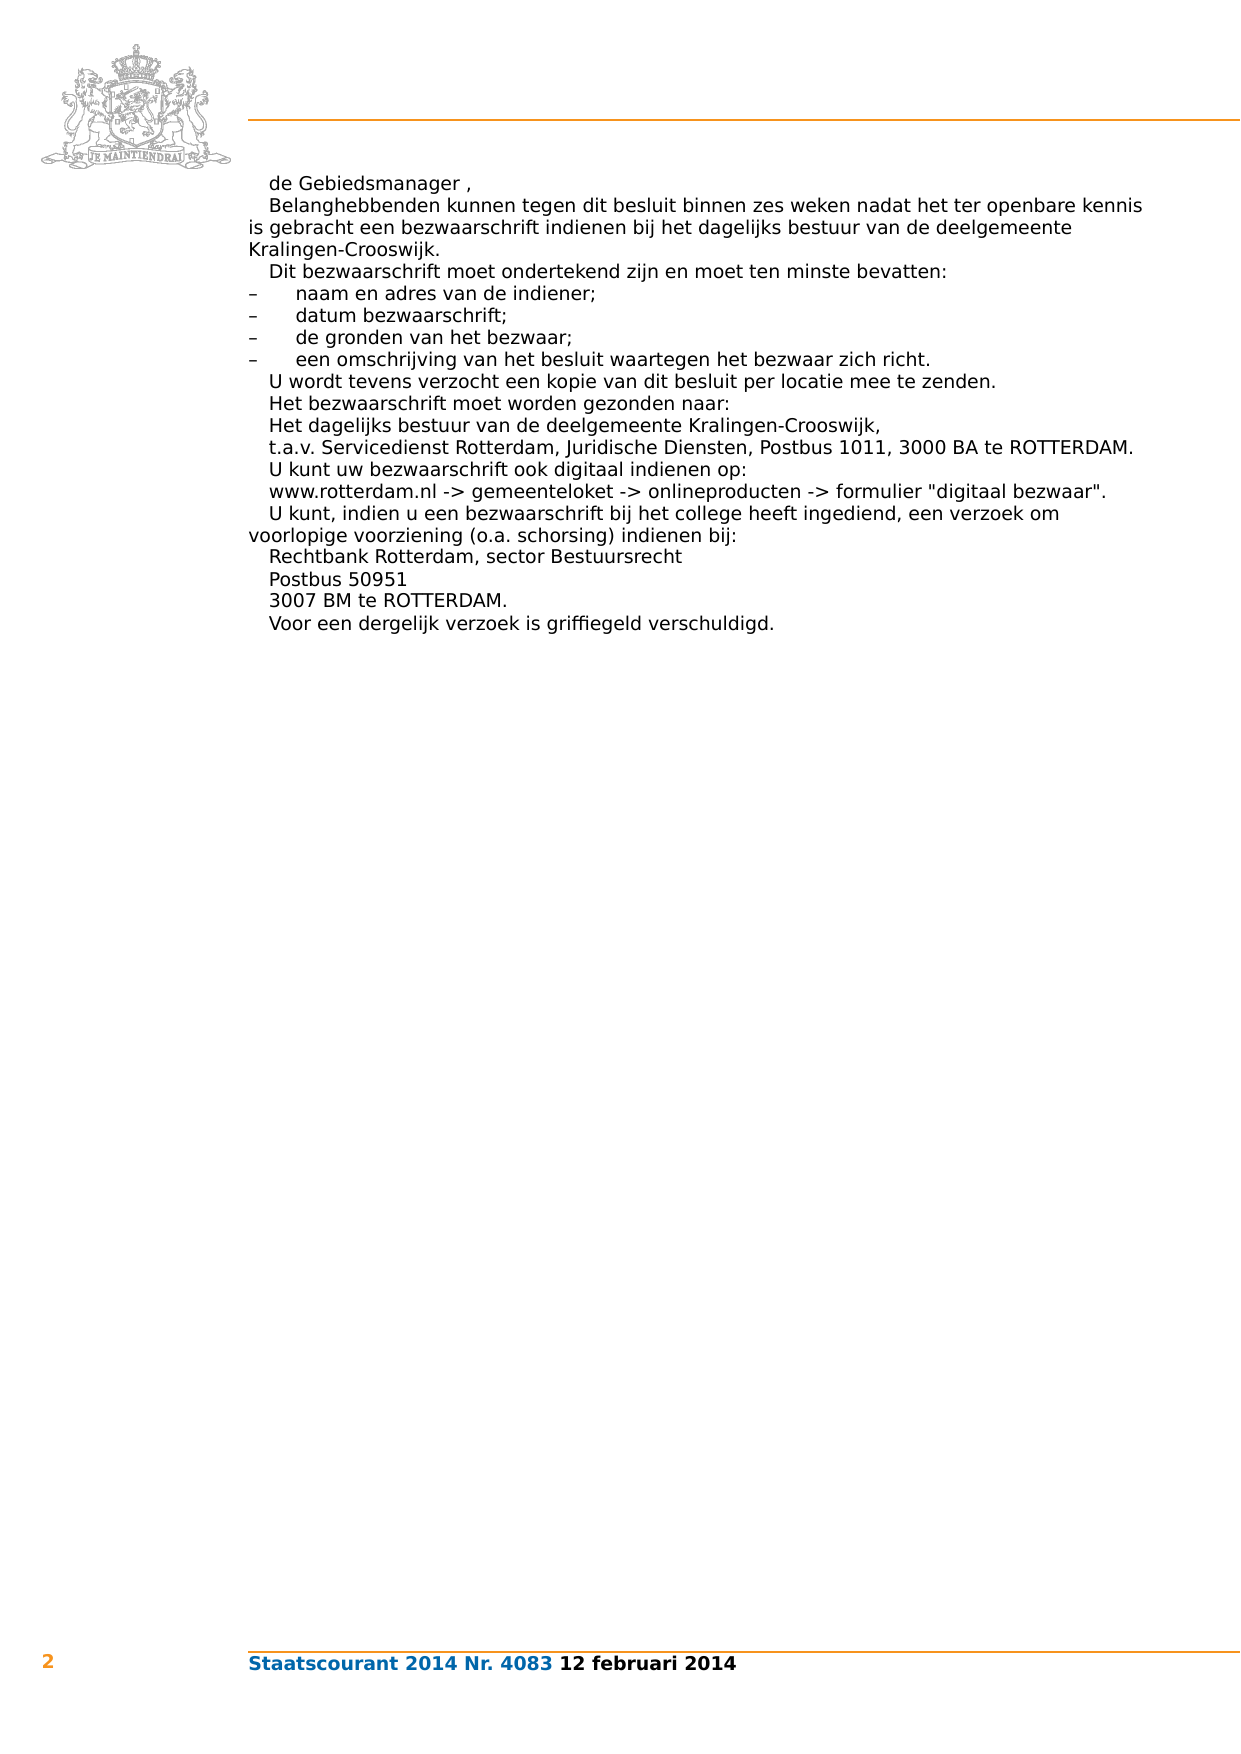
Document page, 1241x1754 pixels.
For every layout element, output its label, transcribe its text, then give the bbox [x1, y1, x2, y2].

text de Gebiedsmanager , [248, 173, 1163, 195]
text U kunt, indien u een bezwaarschrift bij het college heeft ingediend, een verzoek om voorlopige voorziening (o.a. schorsing) indienen bij: [248, 502, 1163, 546]
text U wordt tevens verzocht een kopie van dit besluit per locatie mee te zenden. [248, 371, 1163, 393]
text Voor een dergelijk verzoek is griffiegeld verschuldigd. [248, 612, 1163, 634]
text Belanghebbenden kunnen tegen dit besluit binnen zes weken nadat het ter openbare kennis is gebracht een bezwaarschrift indienen bij het dagelijks bestuur van de deelgemeente Kralingen-Crooswijk. [248, 195, 1163, 261]
list een omschrijving van het besluit waartegen het bezwaar zich richt. [248, 349, 1163, 371]
text U kunt uw bezwaarschrift ook digitaal indienen op: [248, 458, 1163, 481]
text Het dagelijks bestuur van de deelgemeente Kralingen-Crooswijk, [248, 414, 1163, 437]
text Postbus 50951 [248, 568, 1163, 590]
text www.rotterdam.nl -> gemeenteloket -> onlineproducten -> formulier "digitaal bezwaar". [248, 481, 1163, 502]
picture [41, 44, 231, 169]
text Het bezwaarschrift moet worden gezonden naar: [248, 393, 1163, 414]
list de gronden van het bezwaar; [248, 327, 1163, 349]
list naam en adres van de indiener; [248, 283, 1163, 305]
text 3007 BM te ROTTERDAM. [248, 590, 1163, 612]
text Dit bezwaarschrift moet ondertekend zijn en moet ten minste bevatten: [248, 261, 1163, 283]
text t.a.v. Servicedienst Rotterdam, Juridische Diensten, Postbus 1011, 3000 BA te ROTTERDAM. [248, 437, 1163, 458]
text Rechtbank Rotterdam, sector Bestuursrecht [248, 546, 1163, 568]
list datum bezwaarschrift; [248, 305, 1163, 327]
